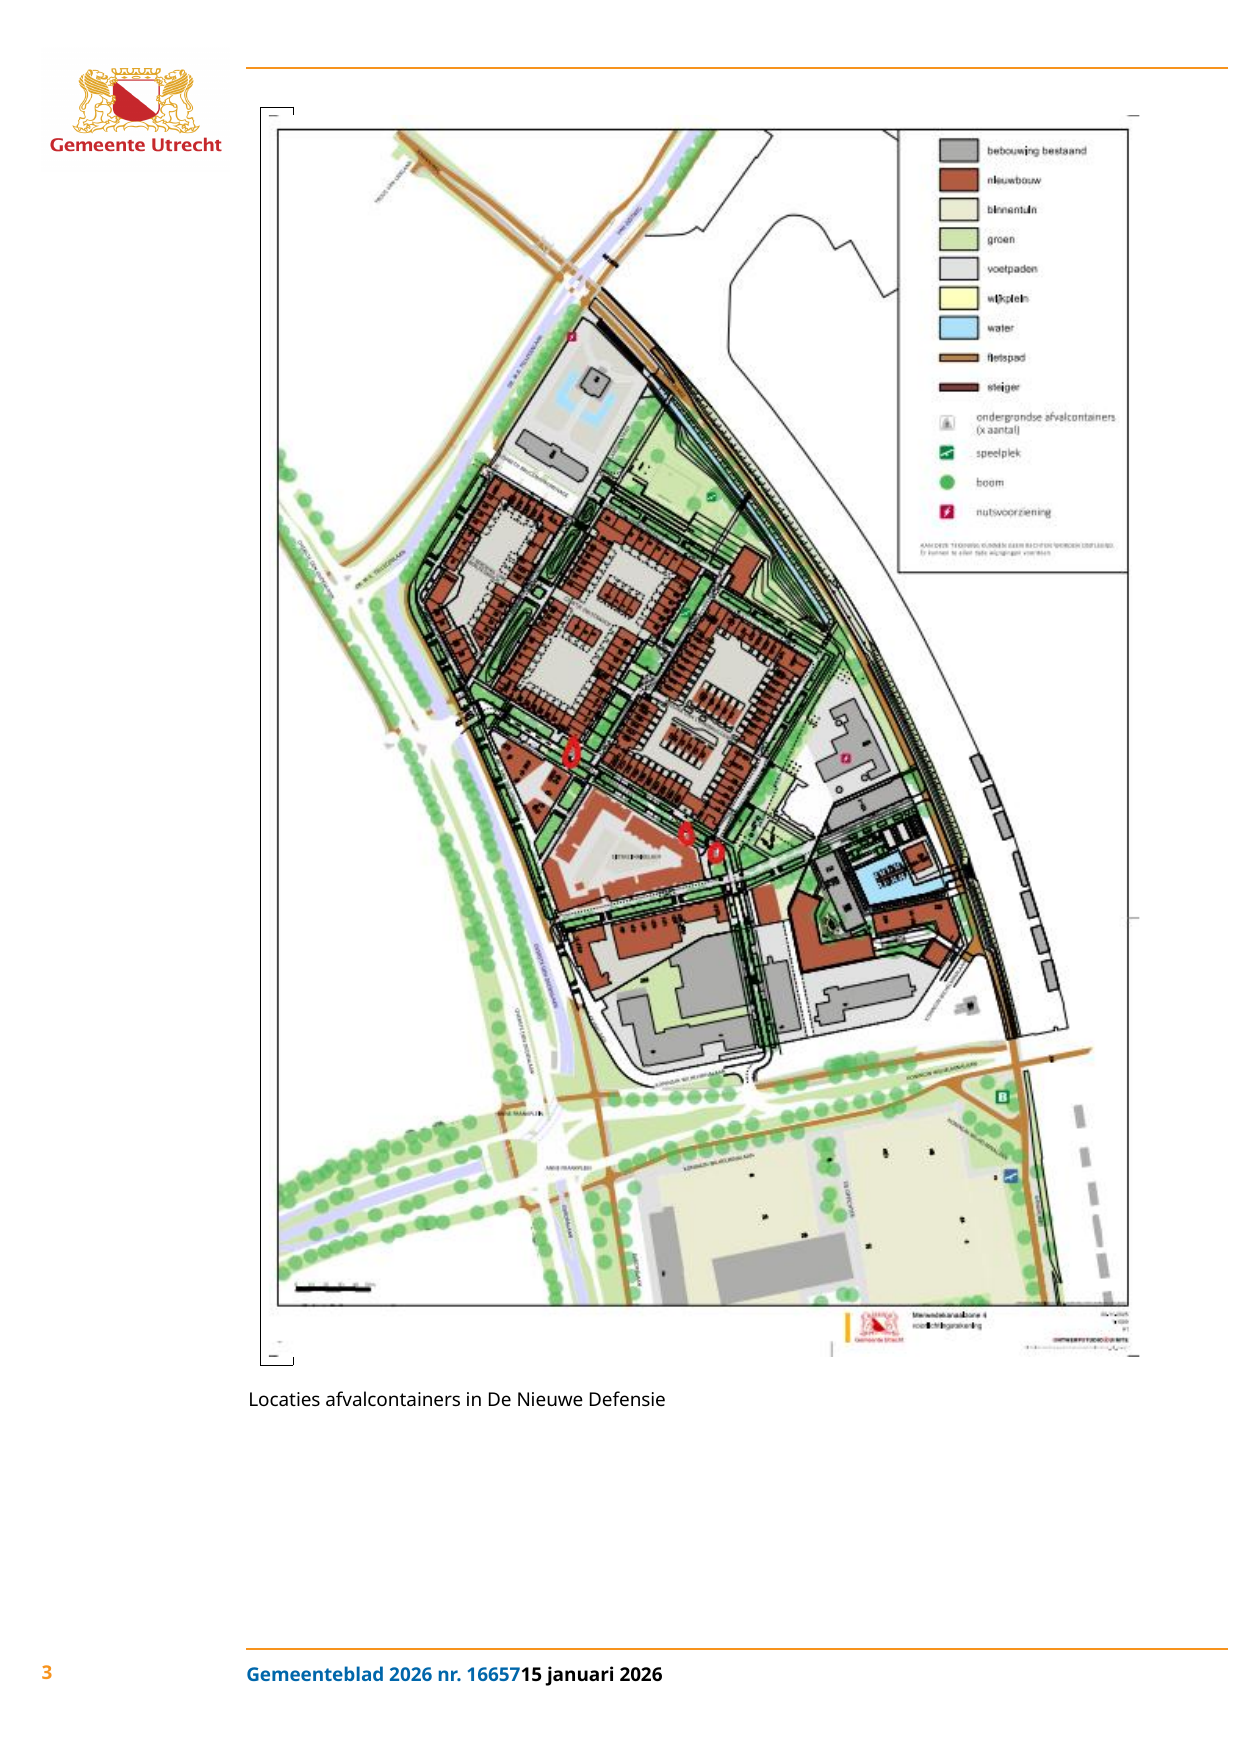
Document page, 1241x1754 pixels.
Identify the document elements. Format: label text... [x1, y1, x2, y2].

text Locaties afvalcontainers in De Nieuwe Defensie [248, 1387, 1152, 1412]
picture [268, 115, 1140, 1357]
picture [41, 47, 231, 172]
